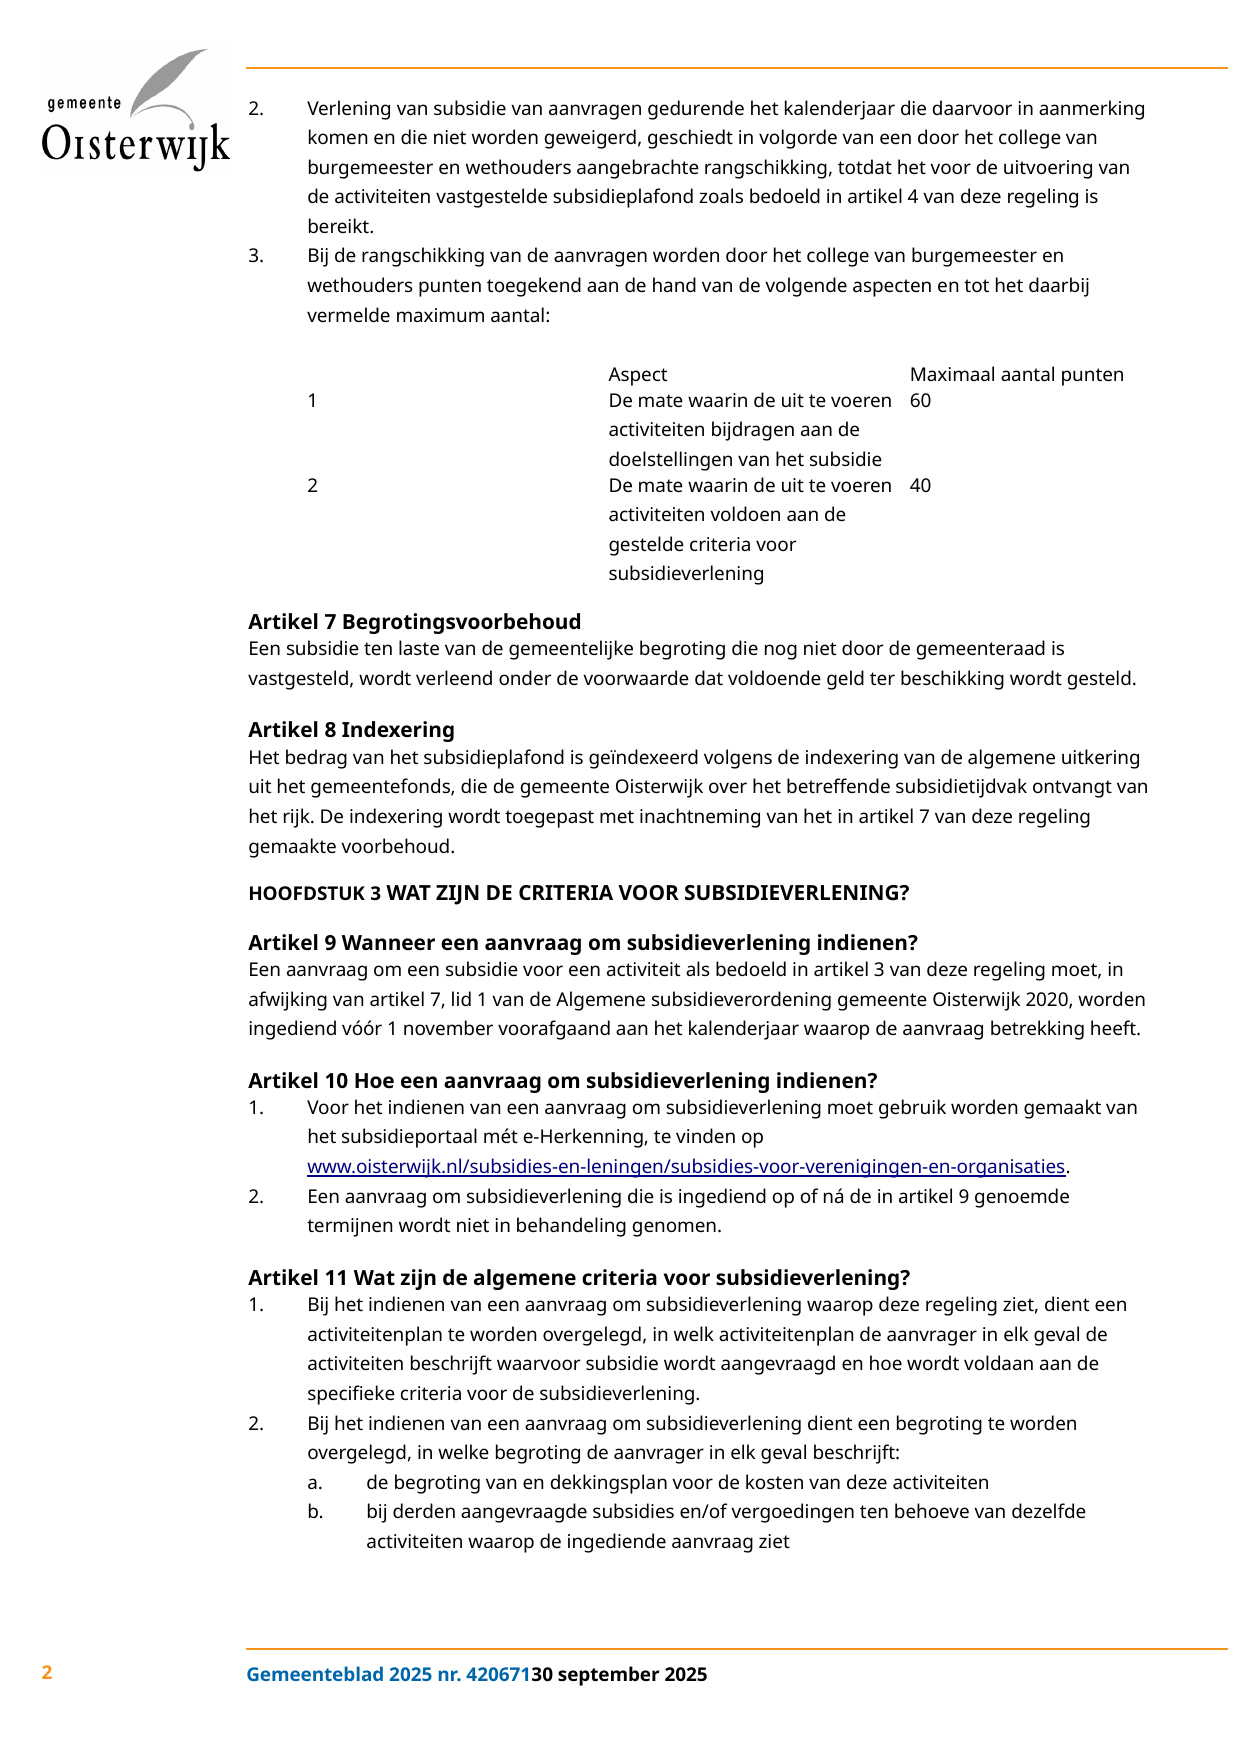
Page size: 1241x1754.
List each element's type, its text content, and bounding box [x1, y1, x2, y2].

picture [41, 47, 231, 172]
list Bij de rangschikking van de aanvragen worden door het college van burgemeester en wethouders punten toegekend aan de hand van de volgende aspecten en tot het daarbij vermelde maximum aantal: [248, 243, 1152, 328]
table_header Maximaal aantal punten [910, 361, 1211, 387]
list Verlening van subsidie van aanvragen gedurende het kalenderjaar die daarvoor in aanmerking komen en die niet worden geweigerd, geschiedt in volgorde van een door het college van burgemeester en wethouders aangebrachte rangschikking, totdat het voor de uitvoering van de activiteiten vastgestelde subsidieplafond zoals bedoeld in artikel 4 van deze regeling is bereikt. [248, 95, 1152, 239]
list Een aanvraag om subsidieverlening die is ingediend op of ná de in artikel 9 genoemde termijnen wordt niet in behandeling genomen. [248, 1183, 1152, 1238]
list Voor het indienen van een aanvraag om subsidieverlening moet gebruik worden gemaakt van het subsidieportaal mét e-Herkenning, te vinden op www.oisterwijk.nl/subsidies-en-leningen/subsidies-voor-verenigingen-en-organisaties. [248, 1094, 1152, 1179]
text Een aanvraag om een subsidie voor een activiteit als bedoeld in artikel 3 van deze regeling moet, in afwijking van artikel 7, lid 1 van de Algemene subsidieverordening gemeente Oisterwijk 2020, worden ingediend vóór 1 november voorafgaand aan het kalenderjaar waarop de aanvraag betrekking heeft. [248, 956, 1152, 1041]
text Artikel 7 Begrotingsvoorbehoud [248, 607, 1152, 636]
text Artikel 8 Indexering [248, 716, 1152, 744]
table_cell 60 [910, 387, 1211, 472]
text Artikel 9 Wanneer een aanvraag om subsidieverlening indienen? [248, 928, 1152, 956]
list Bij het indienen van een aanvraag om subsidieverlening dient een begroting te worden overgelegd, in welke begroting de aanvrager in elk geval beschrijft: [248, 1410, 1152, 1465]
list Bij het indienen van een aanvraag om subsidieverlening waarop deze regeling ziet, dient een activiteitenplan te worden overgelegd, in welk activiteitenplan de aanvrager in elk geval de activiteiten beschrijft waarvoor subsidie wordt aangevraagd en hoe wordt voldaan aan de specifieke criteria voor de subsidieverlening. [248, 1291, 1152, 1406]
table_cell De mate waarin de uit te voeren activiteiten bijdragen aan de doelstellingen van het subsidie [608, 387, 909, 472]
text Een subsidie ten laste van de gemeentelijke begroting die nog niet door de gemeenteraad is vastgesteld, wordt verleend onder de voorwaarde dat voldoende geld ter beschikking wordt gesteld. [248, 636, 1152, 691]
text HOOFDSTUK 3 WAT ZIJN DE CRITERIA VOOR SUBSIDIEVERLENING? [248, 878, 1152, 907]
table_header Aspect [608, 361, 909, 387]
table_cell 40 [910, 472, 1211, 586]
table_header [307, 361, 608, 387]
table_cell 1 [307, 387, 608, 472]
list bij derden aangevraagde subsidies en/of vergoedingen ten behoeve van dezelfde activiteiten waarop de ingediende aanvraag ziet [307, 1498, 1152, 1554]
table_cell De mate waarin de uit te voeren activiteiten voldoen aan de gestelde criteria voor subsidieverlening [608, 472, 909, 586]
list de begroting van en dekkingsplan voor de kosten van deze activiteiten [307, 1469, 1152, 1494]
text Het bedrag van het subsidieplafond is geïndexeerd volgens de indexering van de algemene uitkering uit het gemeentefonds, die de gemeente Oisterwijk over het betreffende subsidietijdvak ontvangt van het rijk. De indexering wordt toegepast met inachtneming van het in artikel 7 van deze regeling gemaakte voorbehoud. [248, 744, 1152, 858]
text Artikel 10 Hoe een aanvraag om subsidieverlening indienen? [248, 1066, 1152, 1094]
table_cell 2 [307, 472, 608, 586]
text Artikel 11 Wat zijn de algemene criteria voor subsidieverlening? [248, 1263, 1152, 1291]
